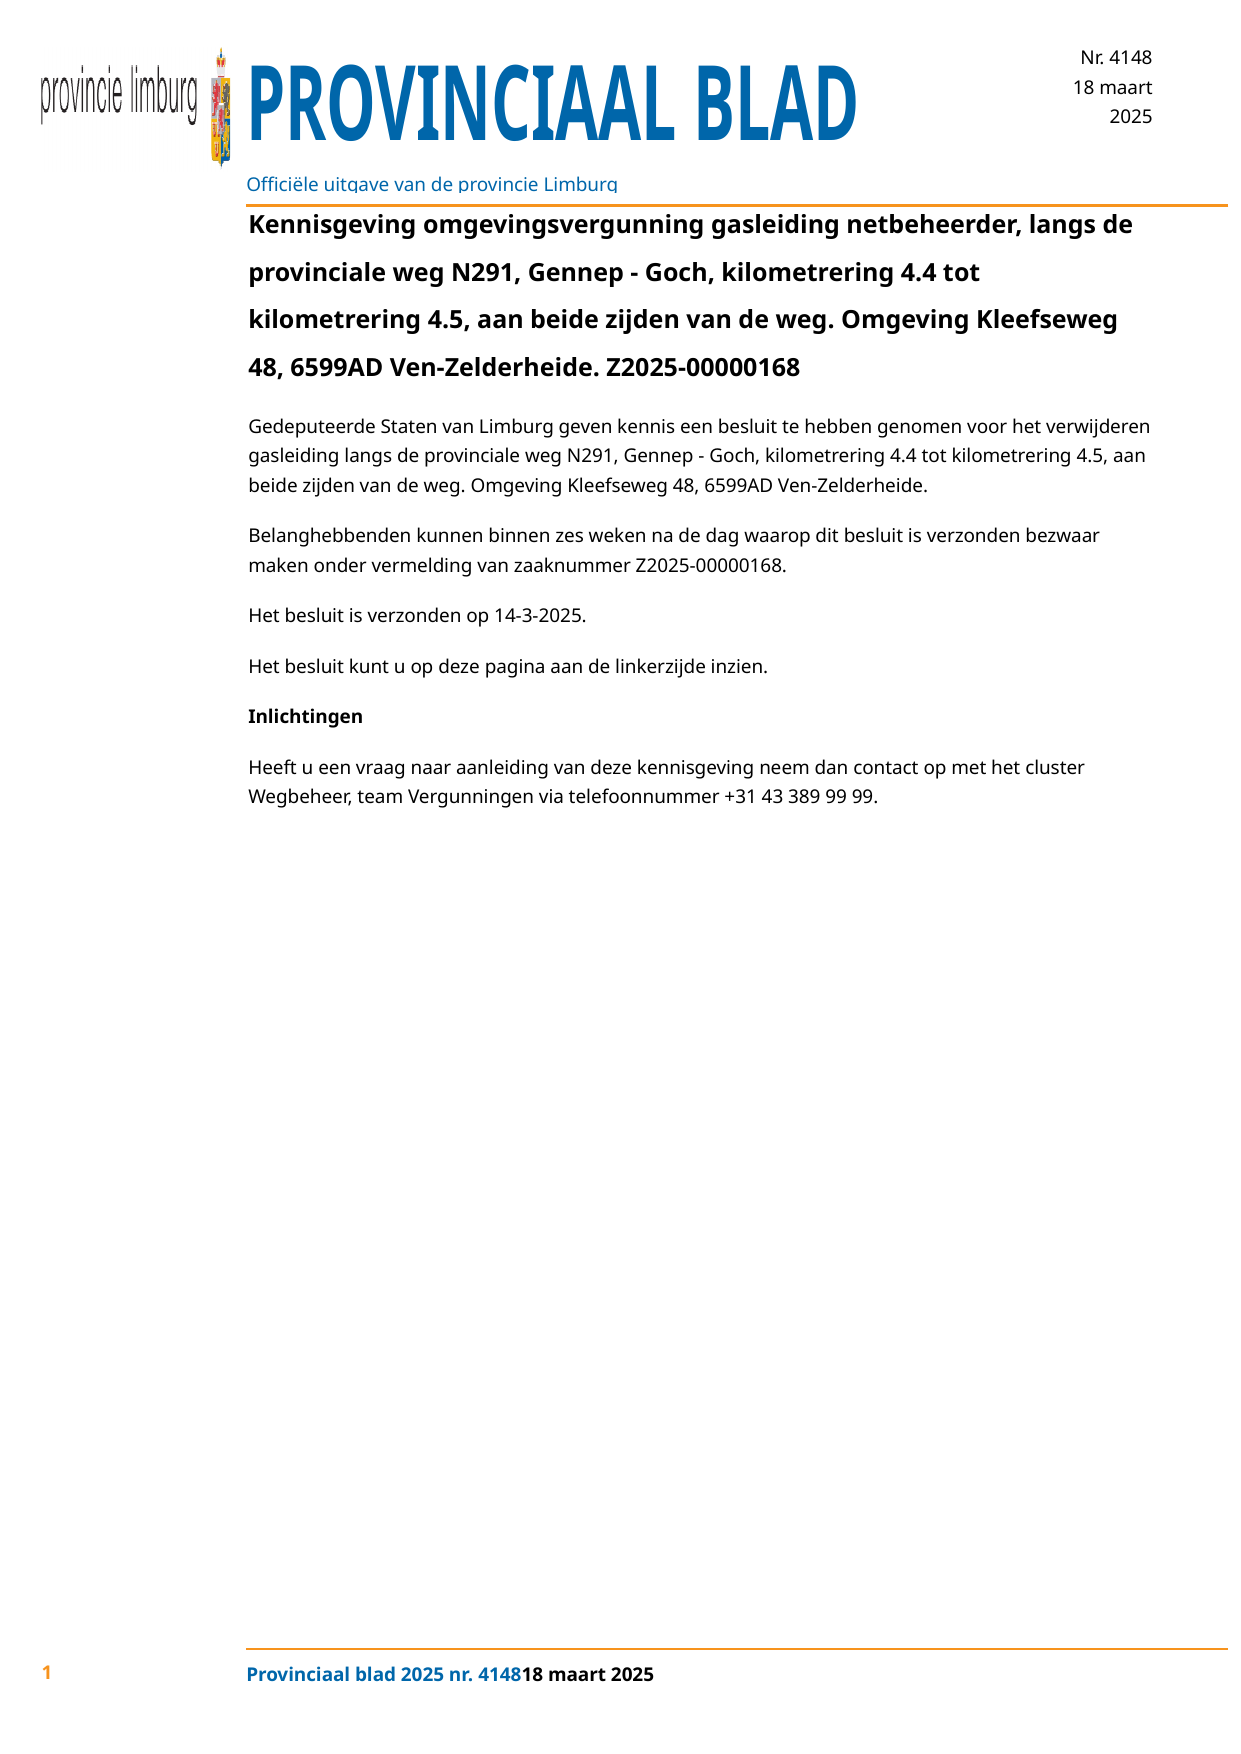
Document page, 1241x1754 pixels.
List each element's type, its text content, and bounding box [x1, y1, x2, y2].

text Het besluit is verzonden op 14-3-2025. [248, 603, 1152, 628]
text Heeft u een vraag naar aanleiding van deze kennisgeving neem dan contact op met het cluster Wegbeheer, team Vergunningen via telefoonnummer +31 43 389 99 99. [248, 754, 1152, 809]
text Kennisgeving omgevingsvergunning gasleiding netbeheerder, langs de provinciale weg N291, Gennep - Goch, kilometrering 4.4 tot kilometrering 4.5, aan beide zijden van de weg. Omgeving Kleefseweg 48, 6599AD Ven-Zelderheide. Z2025-00000168 [248, 207, 1152, 384]
picture [41, 47, 231, 172]
text Belanghebbenden kunnen binnen zes weken na de dag waarop dit besluit is verzonden bezwaar maken onder vermelding van zaaknummer Z2025-00000168. [248, 523, 1152, 578]
text Het besluit kunt u op deze pagina aan de linkerzijde inzien. [248, 653, 1152, 679]
text Gedeputeerde Staten van Limburg geven kennis een besluit te hebben genomen voor het verwijderen gasleiding langs de provinciale weg N291, Gennep - Goch, kilometrering 4.4 tot kilometrering 4.5, aan beide zijden van de weg. Omgeving Kleefseweg 48, 6599AD Ven-Zelderheide. [248, 413, 1152, 498]
text Inlichtingen [248, 703, 1152, 729]
